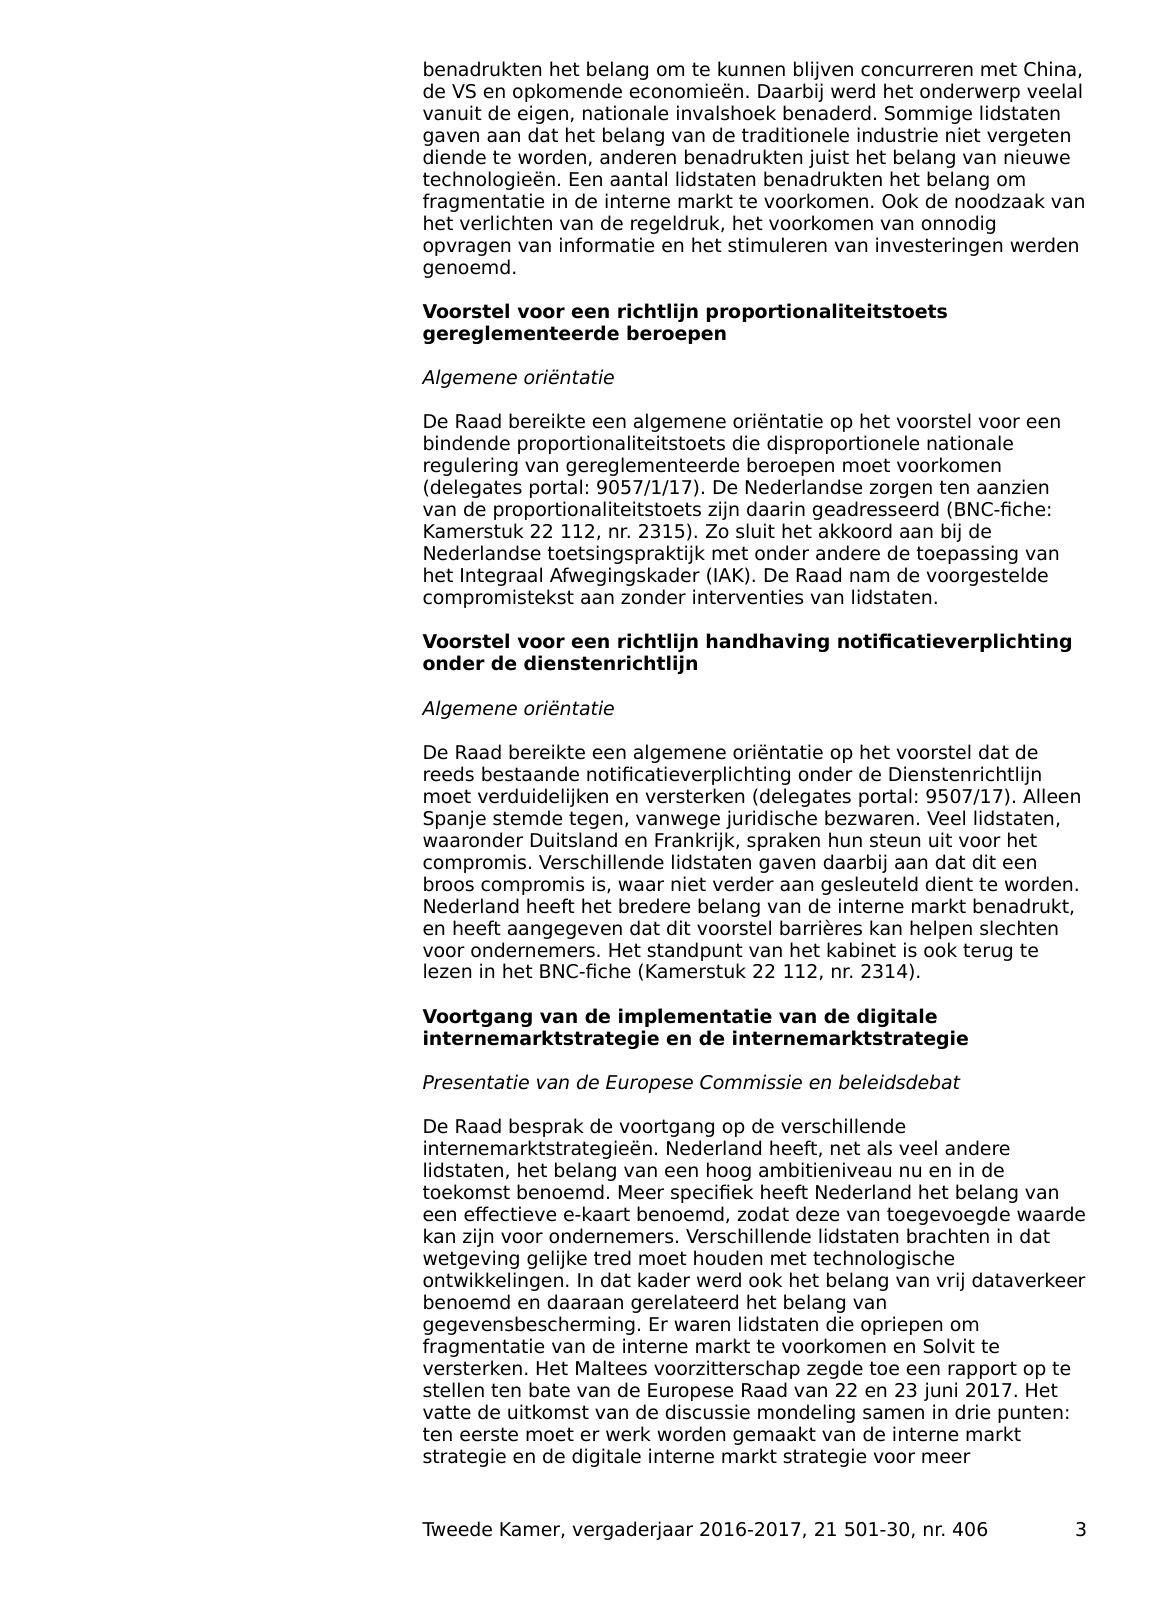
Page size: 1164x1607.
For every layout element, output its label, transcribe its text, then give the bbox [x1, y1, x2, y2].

subtitle Algemene oriëntatie [422, 367, 1087, 389]
subtitle Voorstel voor een richtlijn handhaving notificatieverplichting onder de dienstenrichtlijn [422, 631, 1087, 675]
text De Raad bereikte een algemene oriëntatie op het voorstel voor een bindende proportionaliteitstoets die disproportionele nationale regulering van gereglementeerde beroepen moet voorkomen (delegates portal: 9057/1/17). De Nederlandse zorgen ten aanzien van de proportionaliteitstoets zijn daarin geadresseerd (BNC-fiche: Kamerstuk 22 112, nr. 2315). Zo sluit het akkoord aan bij de Nederlandse toetsingspraktijk met onder andere de toepassing van het Integraal Afwegingskader (IAK). De Raad nam de voorgestelde compromistekst aan zonder interventies van lidstaten. [422, 411, 1087, 609]
subtitle Algemene oriëntatie [422, 697, 1087, 719]
text De Raad bereikte een algemene oriëntatie op het voorstel dat de reeds bestaande notificatieverplichting onder de Dienstenrichtlijn moet verduidelijken en versterken (delegates portal: 9507/17). Alleen Spanje stemde tegen, vanwege juridische bezwaren. Veel lidstaten, waaronder Duitsland en Frankrijk, spraken hun steun uit voor het compromis. Verschillende lidstaten gaven daarbij aan dat dit een broos compromis is, waar niet verder aan gesleuteld dient te worden. Nederland heeft het bredere belang van de interne markt benadrukt, en heeft aangegeven dat dit voorstel barrières kan helpen slechten voor ondernemers. Het standpunt van het kabinet is ook terug te lezen in het BNC-fiche (Kamerstuk 22 112, nr. 2314). [422, 742, 1087, 983]
subtitle Presentatie van de Europese Commissie en beleidsdebat [422, 1072, 1087, 1094]
subtitle Voorstel voor een richtlijn proportionaliteitstoets gereglementeerde beroepen [422, 301, 1087, 345]
text benadrukten het belang om te kunnen blijven concurreren met China, de VS en opkomende economieën. Daarbij werd het onderwerp veelal vanuit de eigen, nationale invalshoek benaderd. Sommige lidstaten gaven aan dat het belang van de traditionele industrie niet vergeten diende te worden, anderen benadrukten juist het belang van nieuwe technologieën. Een aantal lidstaten benadrukten het belang om fragmentatie in de interne markt te voorkomen. Ook de noodzaak van het verlichten van de regeldruk, het voorkomen van onnodig opvragen van informatie en het stimuleren van investeringen werden genoemd. [422, 59, 1087, 279]
text De Raad besprak de voortgang op de verschillende internemarktstrategieën. Nederland heeft, net als veel andere lidstaten, het belang van een hoog ambitieniveau nu en in de toekomst benoemd. Meer specifiek heeft Nederland het belang van een effectieve e-kaart benoemd, zodat deze van toegevoegde waarde kan zijn voor ondernemers. Verschillende lidstaten brachten in dat wetgeving gelijke tred moet houden met technologische ontwikkelingen. In dat kader werd ook het belang van vrij dataverkeer benoemd en daaraan gerelateerd het belang van gegevensbescherming. Er waren lidstaten die opriepen om fragmentatie van de interne markt te voorkomen en Solvit te versterken. Het Maltees voorzitterschap zegde toe een rapport op te stellen ten bate van de Europese Raad van 22 en 23 juni 2017. Het vatte de uitkomst van de discussie mondeling samen in drie punten: ten eerste moet er werk worden gemaakt van de interne markt strategie en de digitale interne markt strategie voor meer [422, 1116, 1087, 1468]
subtitle Voortgang van de implementatie van de digitale internemarktstrategie en de internemarktstrategie [422, 1006, 1087, 1049]
